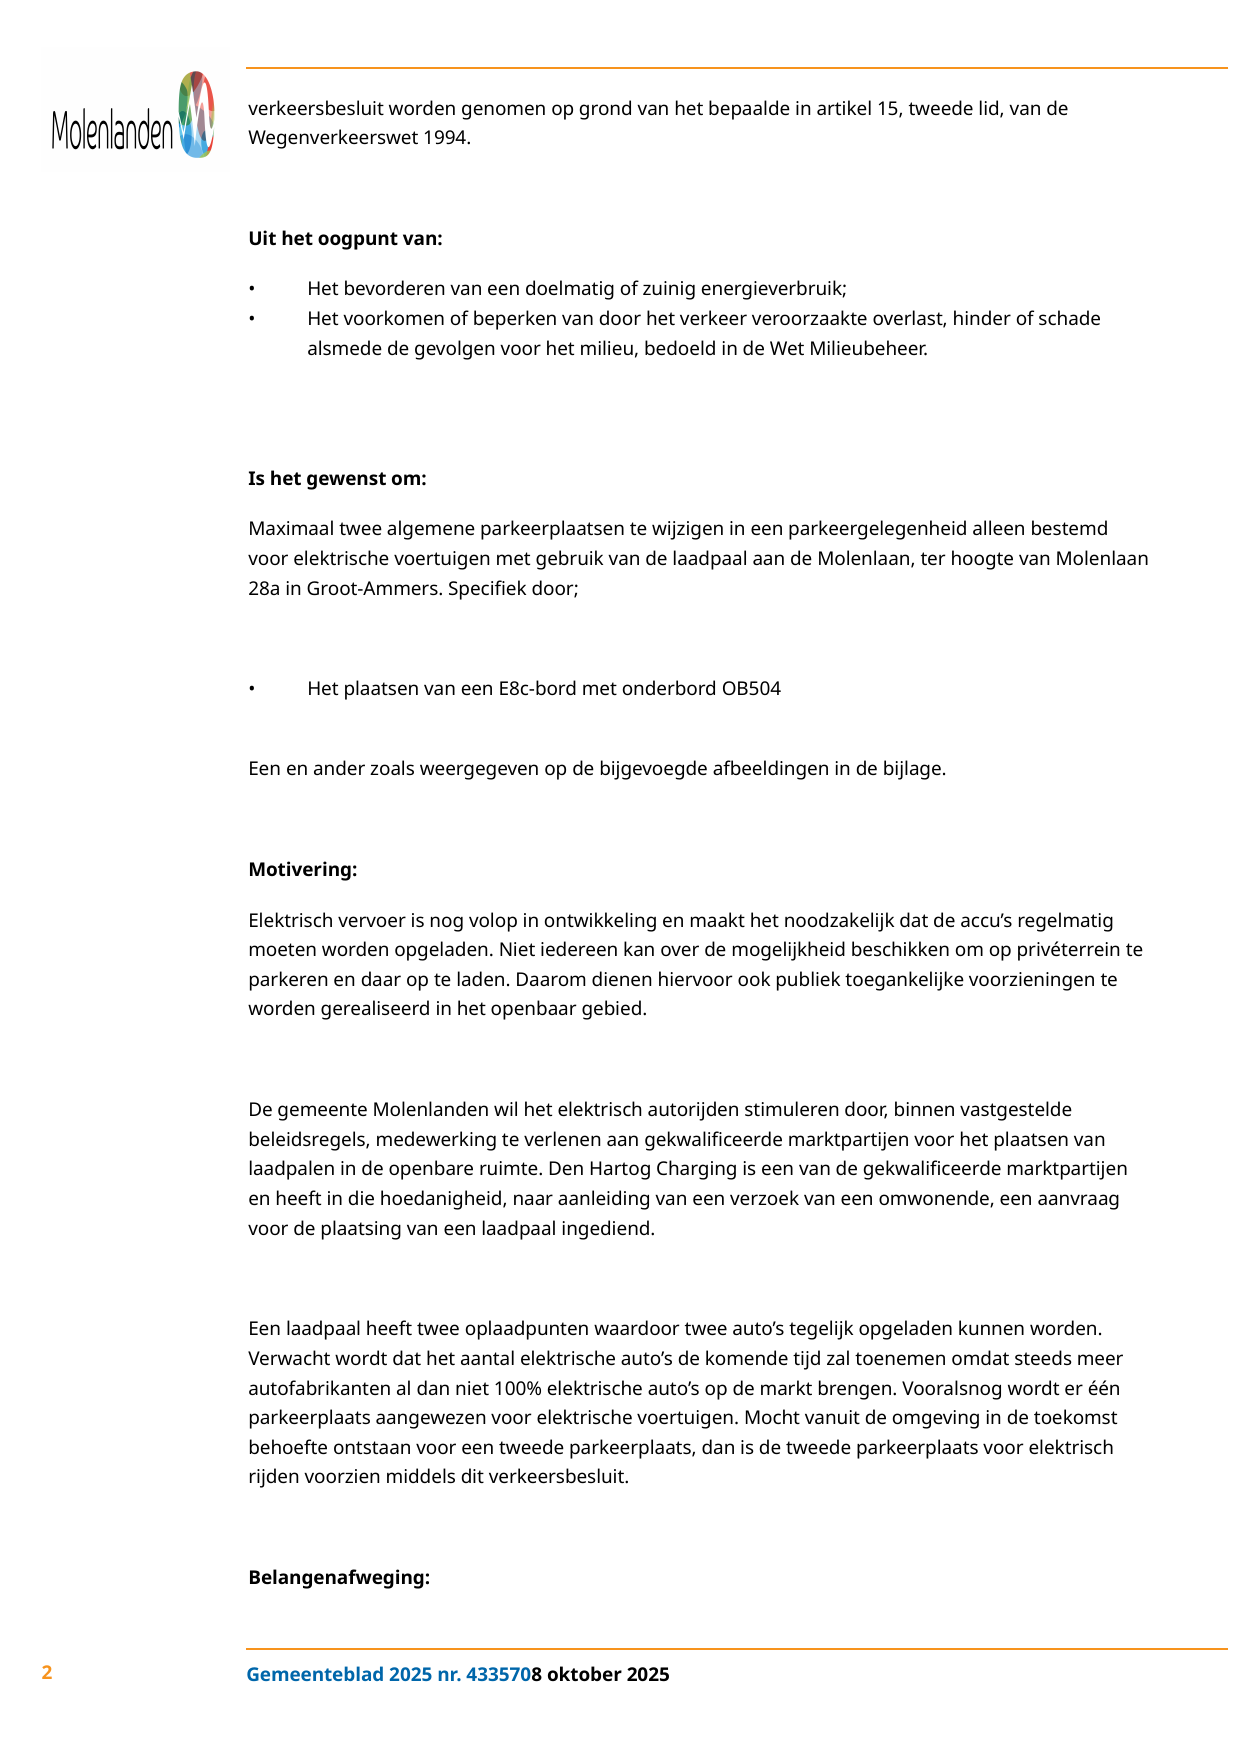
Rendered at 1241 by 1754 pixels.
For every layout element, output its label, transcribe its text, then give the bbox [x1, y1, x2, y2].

list Het voorkomen of beperken van door het verkeer veroorzaakte overlast, hinder of schade alsmede de gevolgen voor het milieu, bedoeld in de Wet Milieubeheer. [248, 305, 1152, 361]
text Uit het oogpunt van: [248, 225, 1152, 251]
text Elektrisch vervoer is nog volop in ontwikkeling en maakt het noodzakelijk dat de accu’s regelmatig moeten worden opgeladen. Niet iedereen kan over de mogelijkheid beschikken om op privéterrein te parkeren en daar op te laden. Daarom dienen hiervoor ook publiek toegankelijke voorzieningen te worden gerealiseerd in het openbaar gebied. [248, 907, 1152, 1021]
text De gemeente Molenlanden wil het elektrisch autorijden stimuleren door, binnen vastgestelde beleidsregels, medewerking te verlenen aan gekwalificeerde marktpartijen voor het plaatsen van laadpalen in de openbare ruimte. Den Hartog Charging is een van de gekwalificeerde marktpartijen en heeft in die hoedanigheid, naar aanleiding van een verzoek van een omwonende, een aanvraag voor de plaatsing van een laadpaal ingediend. [248, 1096, 1152, 1241]
text Is het gewenst om: [248, 465, 1152, 491]
list Het bevorderen van een doelmatig of zuinig energieverbruik; [248, 276, 1152, 301]
text Een en ander zoals weergegeven op de bijgevoegde afbeeldingen in de bijlage. [248, 756, 1152, 781]
text Een laadpaal heeft twee oplaadpunten waardoor twee auto’s tegelijk opgeladen kunnen worden. Verwacht wordt dat het aantal elektrische auto’s de komende tijd zal toenemen omdat steeds meer autofabrikanten al dan niet 100% elektrische auto’s op de markt brengen. Vooralsnog wordt er één parkeerplaats aangewezen voor elektrische voertuigen. Mocht vanuit de omgeving in de toekomst behoefte ontstaan voor een tweede parkeerplaats, dan is de tweede parkeerplaats voor elektrisch rijden voorzien middels dit verkeersbesluit. [248, 1316, 1152, 1489]
list Het plaatsen van een E8c-bord met onderbord OB504 [248, 676, 1152, 701]
text Motivering: [248, 856, 1152, 882]
text Belangenafweging: [248, 1564, 1152, 1590]
text verkeersbesluit worden genomen op grond van het bepaalde in artikel 15, tweede lid, van de Wegenverkeerswet 1994. [248, 95, 1152, 150]
picture [41, 47, 231, 172]
text Maximaal twee algemene parkeerplaatsen te wijzigen in een parkeergelegenheid alleen bestemd voor elektrische voertuigen met gebruik van de laadpaal aan de Molenlaan, ter hoogte van Molenlaan 28a in Groot-Ammers. Specifiek door; [248, 516, 1152, 601]
